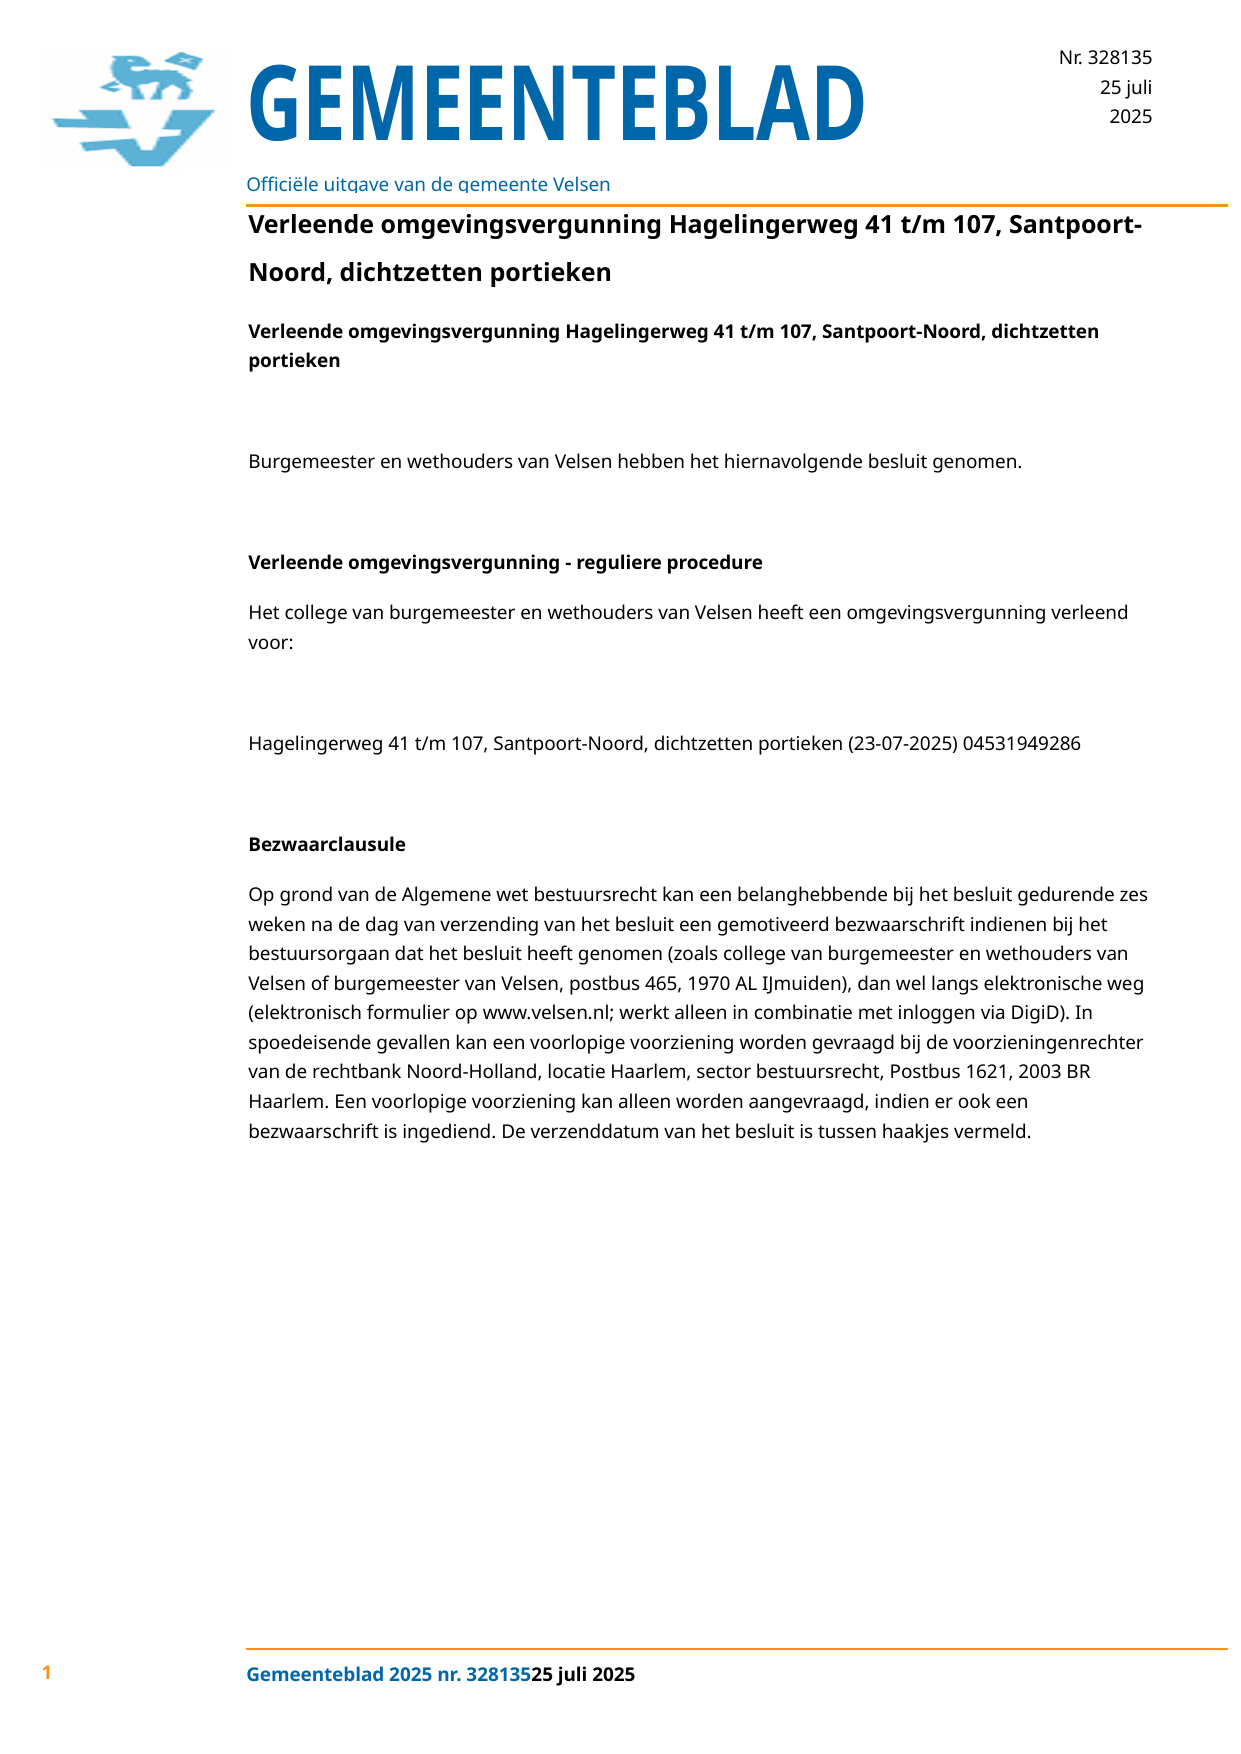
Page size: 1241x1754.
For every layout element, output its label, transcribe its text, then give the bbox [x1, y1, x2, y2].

picture [41, 47, 231, 172]
text Bezwaarclausule [248, 831, 1152, 857]
text Het college van burgemeester en wethouders van Velsen heeft een omgevingsvergunning verleend voor: [248, 599, 1152, 655]
text Verleende omgevingsvergunning Hagelingerweg 41 t/m 107, Santpoort-Noord, dichtzetten portieken [248, 318, 1152, 373]
text Verleende omgevingsvergunning - reguliere procedure [248, 549, 1152, 575]
text Verleende omgevingsvergunning Hagelingerweg 41 t/m 107, Santpoort-Noord, dichtzetten portieken [248, 207, 1152, 288]
text Hagelingerweg 41 t/m 107, Santpoort-Noord, dichtzetten portieken (23-07-2025) 04531949286 [248, 730, 1152, 756]
text Burgemeester en wethouders van Velsen hebben het hiernavolgende besluit genomen. [248, 448, 1152, 474]
text Op grond van de Algemene wet bestuursrecht kan een belanghebbende bij het besluit gedurende zes weken na de dag van verzending van het besluit een gemotiveerd bezwaarschrift indienen bij het bestuursorgaan dat het besluit heeft genomen (zoals college van burgemeester en wethouders van Velsen of burgemeester van Velsen, postbus 465, 1970 AL IJmuiden), dan wel langs elektronische weg (elektronisch formulier op www.velsen.nl; werkt alleen in combinatie met inloggen via DigiD). In spoedeisende gevallen kan een voorlopige voorziening worden gevraagd bij de voorzieningenrechter van de rechtbank Noord-Holland, locatie Haarlem, sector bestuursrecht, Postbus 1621, 2003 BR Haarlem. Een voorlopige voorziening kan alleen worden aangevraagd, indien er ook een bezwaarschrift is ingediend. De verzenddatum van het besluit is tussen haakjes vermeld. [248, 881, 1152, 1144]
